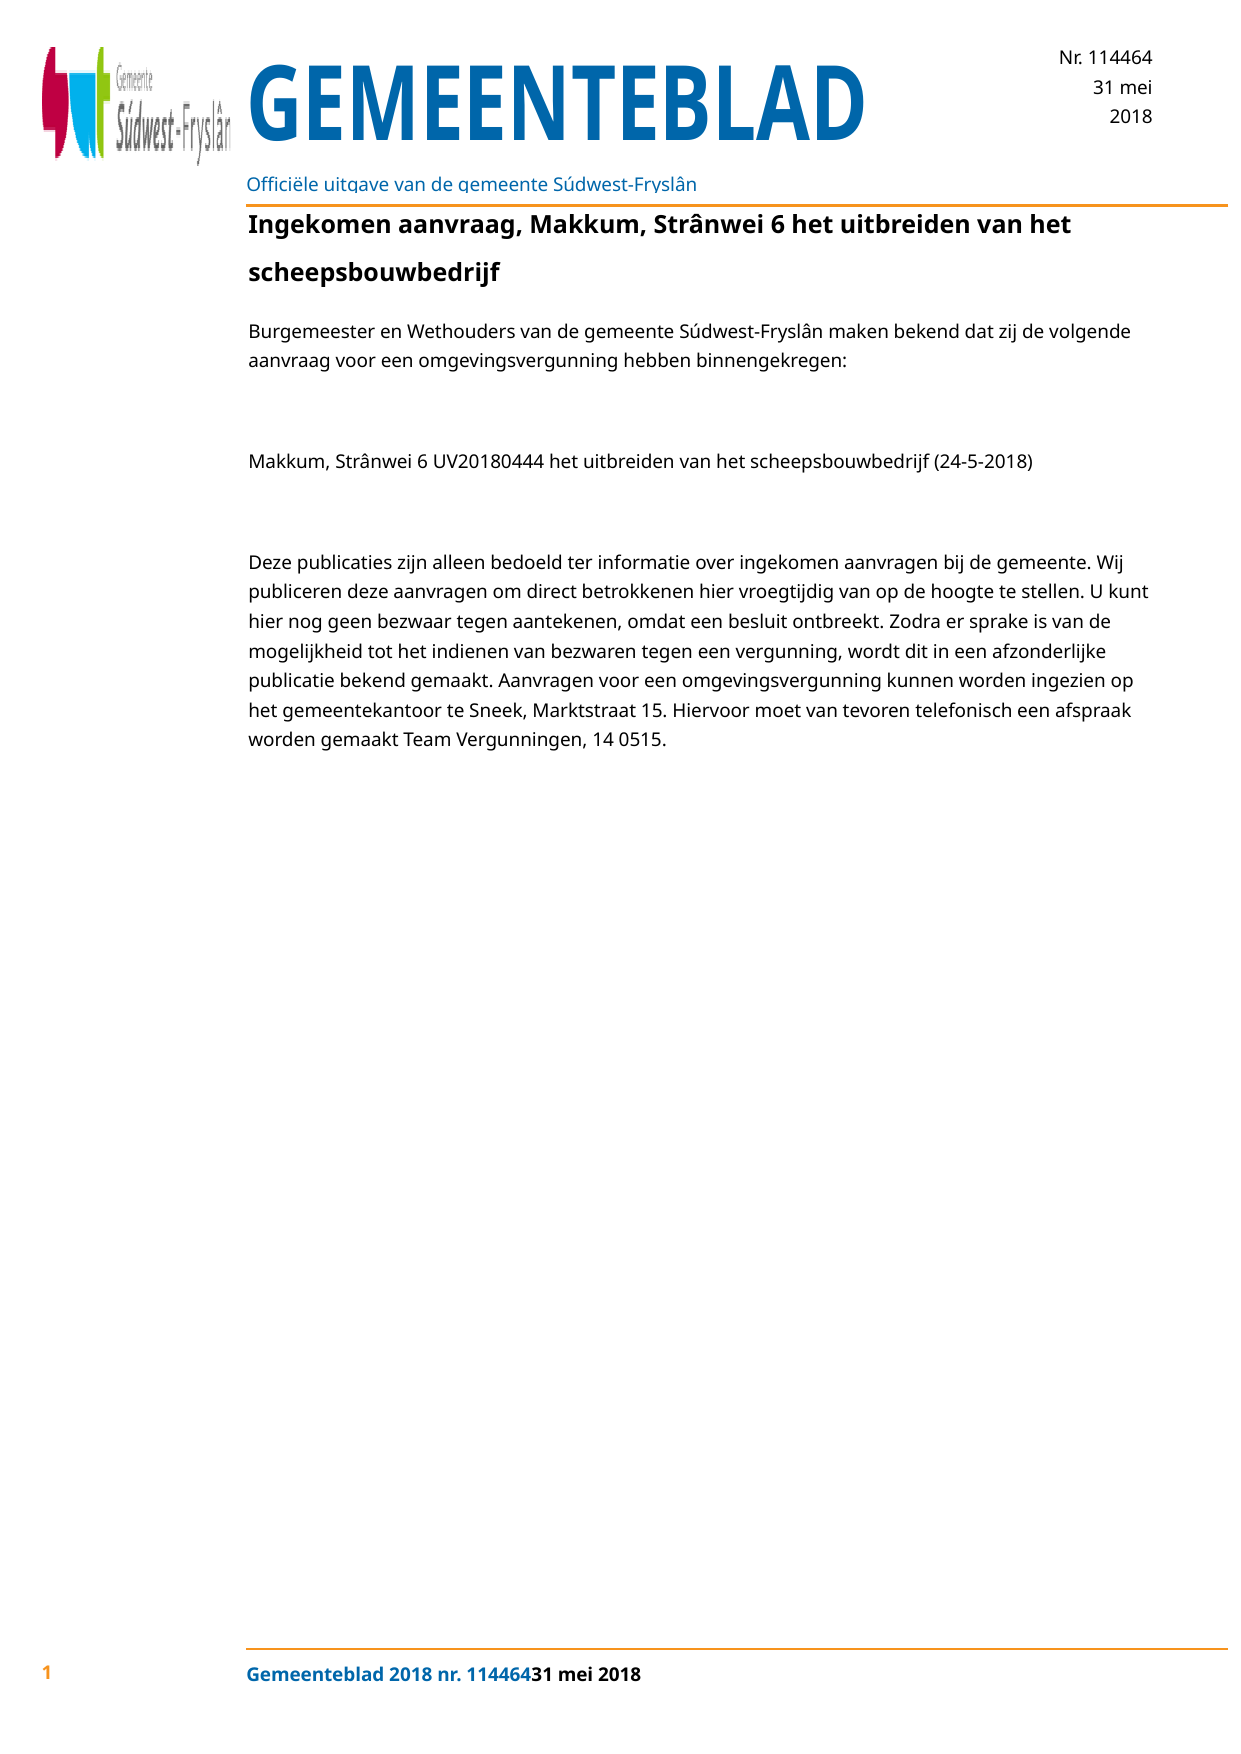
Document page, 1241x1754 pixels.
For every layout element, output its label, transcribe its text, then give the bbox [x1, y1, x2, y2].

text Ingekomen aanvraag, Makkum, Strânwei 6 het uitbreiden van het scheepsbouwbedrijf [248, 207, 1152, 288]
text Deze publicaties zijn alleen bedoeld ter informatie over ingekomen aanvragen bij de gemeente. Wij publiceren deze aanvragen om direct betrokkenen hier vroegtijdig van op de hoogte te stellen. U kunt hier nog geen bezwaar tegen aantekenen, omdat een besluit ontbreekt. Zodra er sprake is van de mogelijkheid tot het indienen van bezwaren tegen een vergunning, wordt dit in een afzonderlijke publicatie bekend gemaakt. Aanvragen voor een omgevingsvergunning kunnen worden ingezien op het gemeentekantoor te Sneek, Marktstraat 15. Hiervoor moet van tevoren telefonisch een afspraak worden gemaakt Team Vergunningen, 14 0515. [248, 549, 1152, 752]
picture [41, 47, 231, 172]
text Burgemeester en Wethouders van de gemeente Súdwest-Fryslân maken bekend dat zij de volgende aanvraag voor een omgevingsvergunning hebben binnengekregen: [248, 318, 1152, 373]
text Makkum, Strânwei 6 UV20180444 het uitbreiden van het scheepsbouwbedrijf (24-5-2018) [248, 448, 1152, 474]
